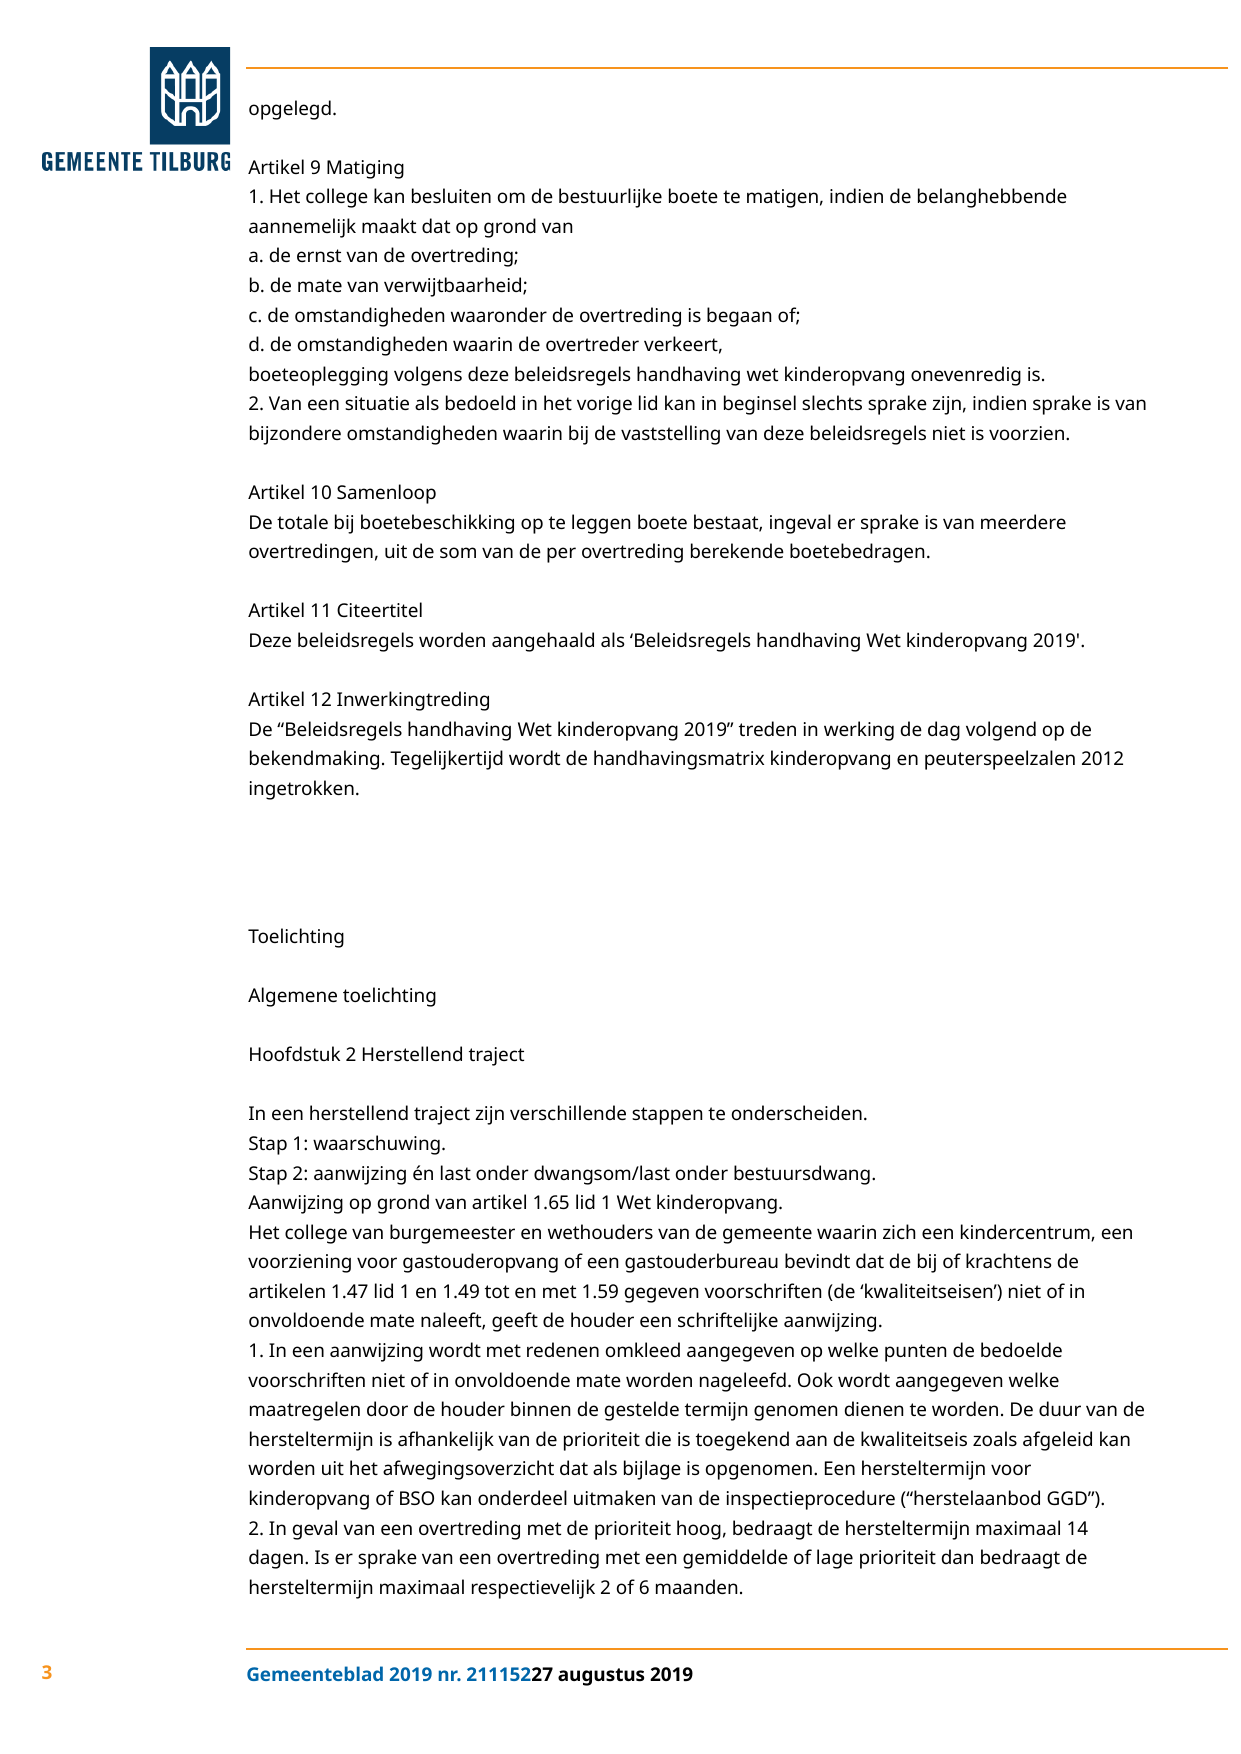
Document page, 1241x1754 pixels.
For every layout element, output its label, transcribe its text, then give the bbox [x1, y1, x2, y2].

text a. de ernst van de overtreding; [248, 243, 1152, 268]
text De totale bij boetebeschikking op te leggen boete bestaat, ingeval er sprake is van meerdere overtredingen, uit de som van de per overtreding berekende boetebedragen. [248, 509, 1152, 564]
text Stap 2: aanwijzing én last onder dwangsom/last onder bestuursdwang. [248, 1160, 1152, 1186]
text b. de mate van verwijtbaarheid; [248, 272, 1152, 298]
text Artikel 10 Samenloop [248, 479, 1152, 505]
text opgelegd. [248, 95, 1152, 121]
text Stap 1: waarschuwing. [248, 1130, 1152, 1156]
text Artikel 11 Citeertitel [248, 598, 1152, 623]
text De “Beleidsregels handhaving Wet kinderopvang 2019” treden in werking de dag volgend op de bekendmaking. Tegelijkertijd wordt de handhavingsmatrix kinderopvang en peuterspeelzalen 2012 ingetrokken. [248, 716, 1152, 801]
text Algemene toelichting [248, 982, 1152, 1008]
text c. de omstandigheden waaronder de overtreding is begaan of; [248, 302, 1152, 328]
text Artikel 9 Matiging [248, 154, 1152, 180]
text d. de omstandigheden waarin de overtreder verkeert, [248, 331, 1152, 357]
text In een herstellend traject zijn verschillende stappen te onderscheiden. [248, 1101, 1152, 1126]
text boeteoplegging volgens deze beleidsregels handhaving wet kinderopvang onevenredig is. [248, 361, 1152, 387]
picture [41, 47, 231, 172]
text Aanwijzing op grond van artikel 1.65 lid 1 Wet kinderopvang. [248, 1189, 1152, 1215]
text Artikel 12 Inwerkingtreding [248, 686, 1152, 712]
text 1. In een aanwijzing wordt met redenen omkleed aangegeven op welke punten de bedoelde voorschriften niet of in onvoldoende mate worden nageleefd. Ook wordt aangegeven welke maatregelen door de houder binnen de gestelde termijn genomen dienen te worden. De duur van de hersteltermijn is afhankelijk van de prioriteit die is toegekend aan de kwaliteitseis zoals afgeleid kan worden uit het afwegingsoverzicht dat als bijlage is opgenomen. Een hersteltermijn voor kinderopvang of BSO kan onderdeel uitmaken van de inspectieprocedure (“herstelaanbod GGD”). [248, 1337, 1152, 1511]
text Het college van burgemeester en wethouders van de gemeente waarin zich een kindercentrum, een voorziening voor gastouderopvang of een gastouderbureau bevindt dat de bij of krachtens de artikelen 1.47 lid 1 en 1.49 tot en met 1.59 gegeven voorschriften (de ‘kwaliteitseisen’) niet of in onvoldoende mate naleeft, geeft de houder een schriftelijke aanwijzing. [248, 1219, 1152, 1333]
text 2. In geval van een overtreding met de prioriteit hoog, bedraagt de hersteltermijn maximaal 14 dagen. Is er sprake van een overtreding met een gemiddelde of lage prioriteit dan bedraagt de hersteltermijn maximaal respectievelijk 2 of 6 maanden. [248, 1515, 1152, 1600]
text 2. Van een situatie als bedoeld in het vorige lid kan in beginsel slechts sprake zijn, indien sprake is van bijzondere omstandigheden waarin bij de vaststelling van deze beleidsregels niet is voorzien. [248, 391, 1152, 446]
text 1. Het college kan besluiten om de bestuurlijke boete te matigen, indien de belanghebbende aannemelijk maakt dat op grond van [248, 183, 1152, 239]
text Toelichting [248, 923, 1152, 949]
text Deze beleidsregels worden aangehaald als ‘Beleidsregels handhaving Wet kinderopvang 2019'. [248, 627, 1152, 653]
text Hoofdstuk 2 Herstellend traject [248, 1041, 1152, 1067]
